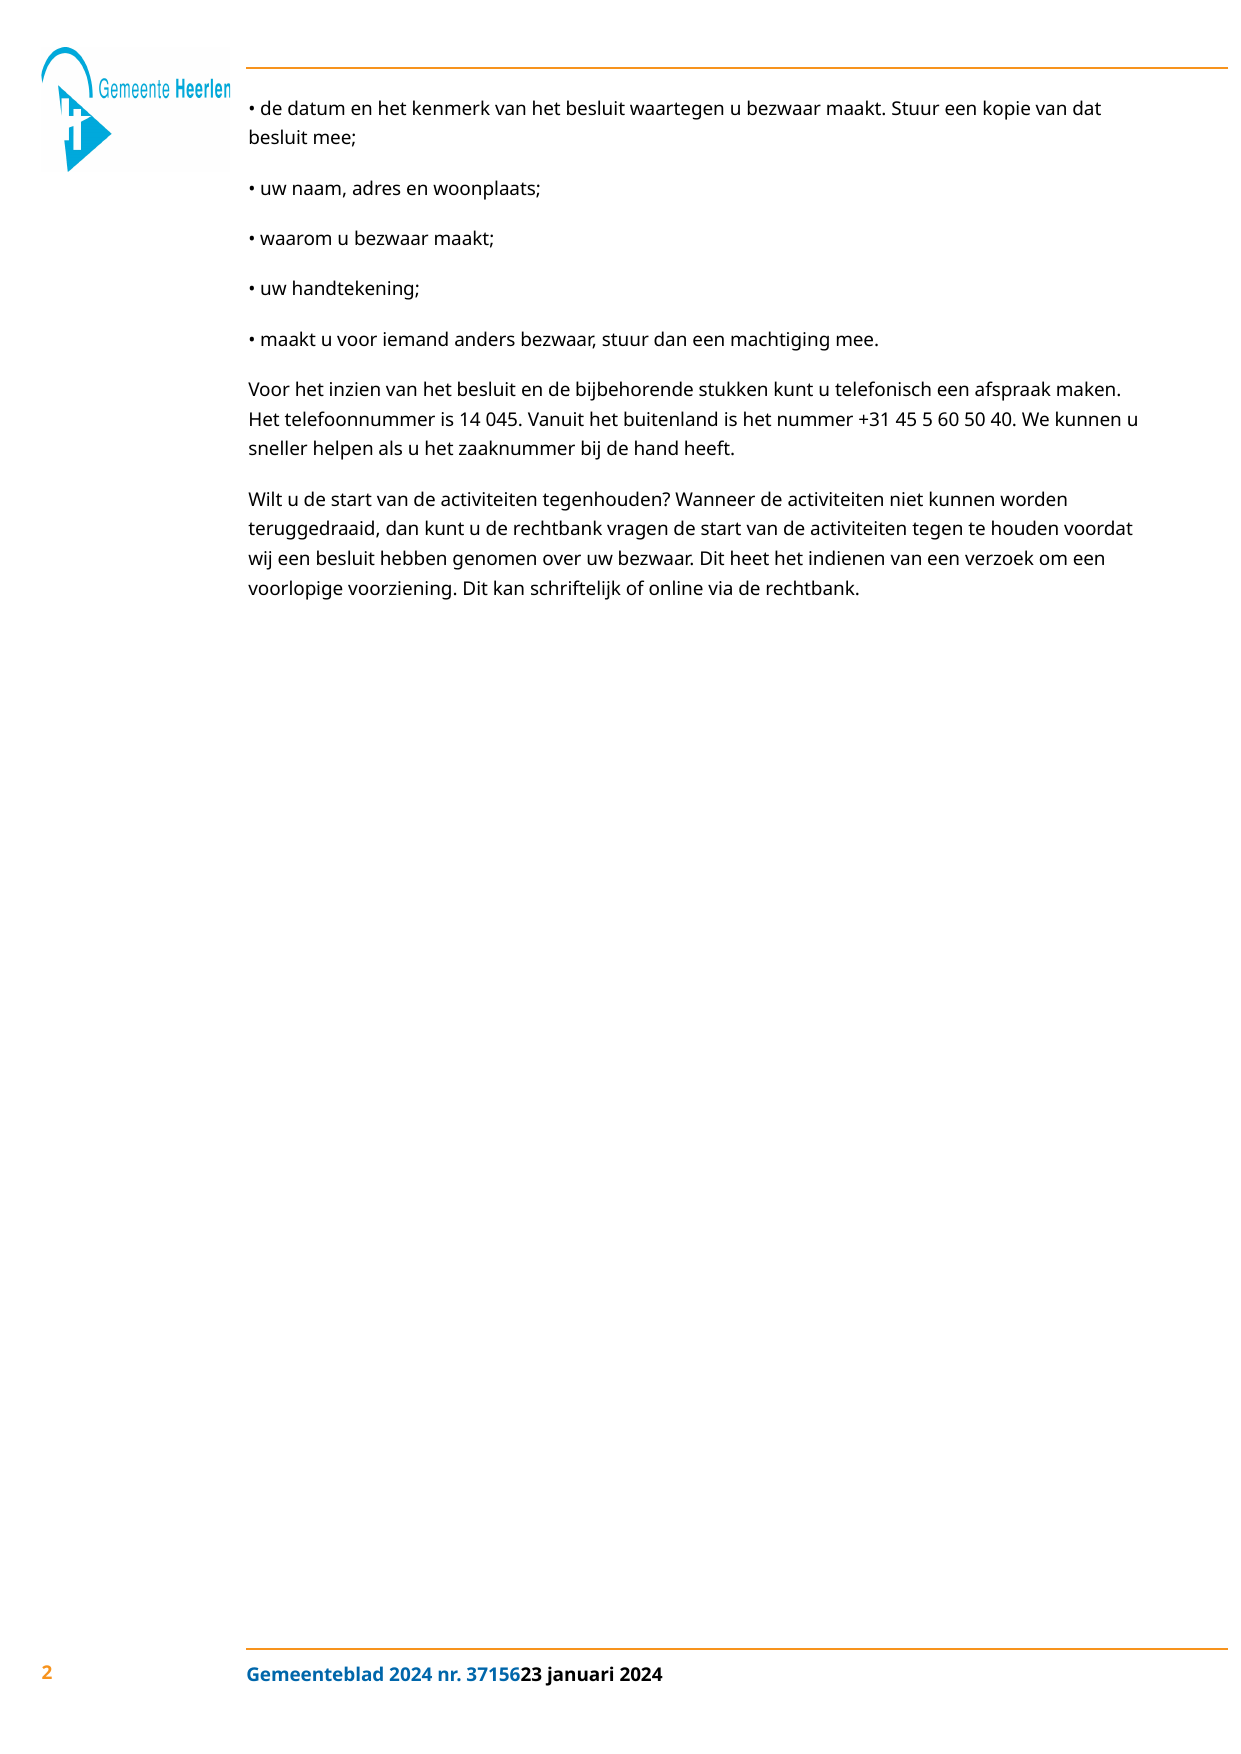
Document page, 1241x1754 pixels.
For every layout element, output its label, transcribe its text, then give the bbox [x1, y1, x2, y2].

picture [41, 47, 59, 70]
picture [41, 47, 231, 172]
text Voor het inzien van het besluit en de bijbehorende stukken kunt u telefonisch een afspraak maken. Het telefoonnummer is 14 045. Vanuit het buitenland is het nummer +31 45 5 60 50 40. We kunnen u sneller helpen als u het zaaknummer bij de hand heeft. [248, 376, 1152, 461]
text • uw naam, adres en woonplaats; [248, 175, 1152, 201]
text • waarom u bezwaar maakt; [248, 225, 1152, 251]
text • de datum en het kenmerk van het besluit waartegen u bezwaar maakt. Stuur een kopie van dat besluit mee; [248, 95, 1152, 150]
text Wilt u de start van de activiteiten tegenhouden? Wanneer de activiteiten niet kunnen worden teruggedraaid, dan kunt u de rechtbank vragen de start van de activiteiten tegen te houden voordat wij een besluit hebben genomen over uw bezwaar. Dit heet het indienen van een verzoek om een voorlopige voorziening. Dit kan schriftelijk of online via de rechtbank. [248, 486, 1152, 601]
text • uw handtekening; [248, 276, 1152, 301]
text • maakt u voor iemand anders bezwaar, stuur dan een machtiging mee. [248, 326, 1152, 352]
